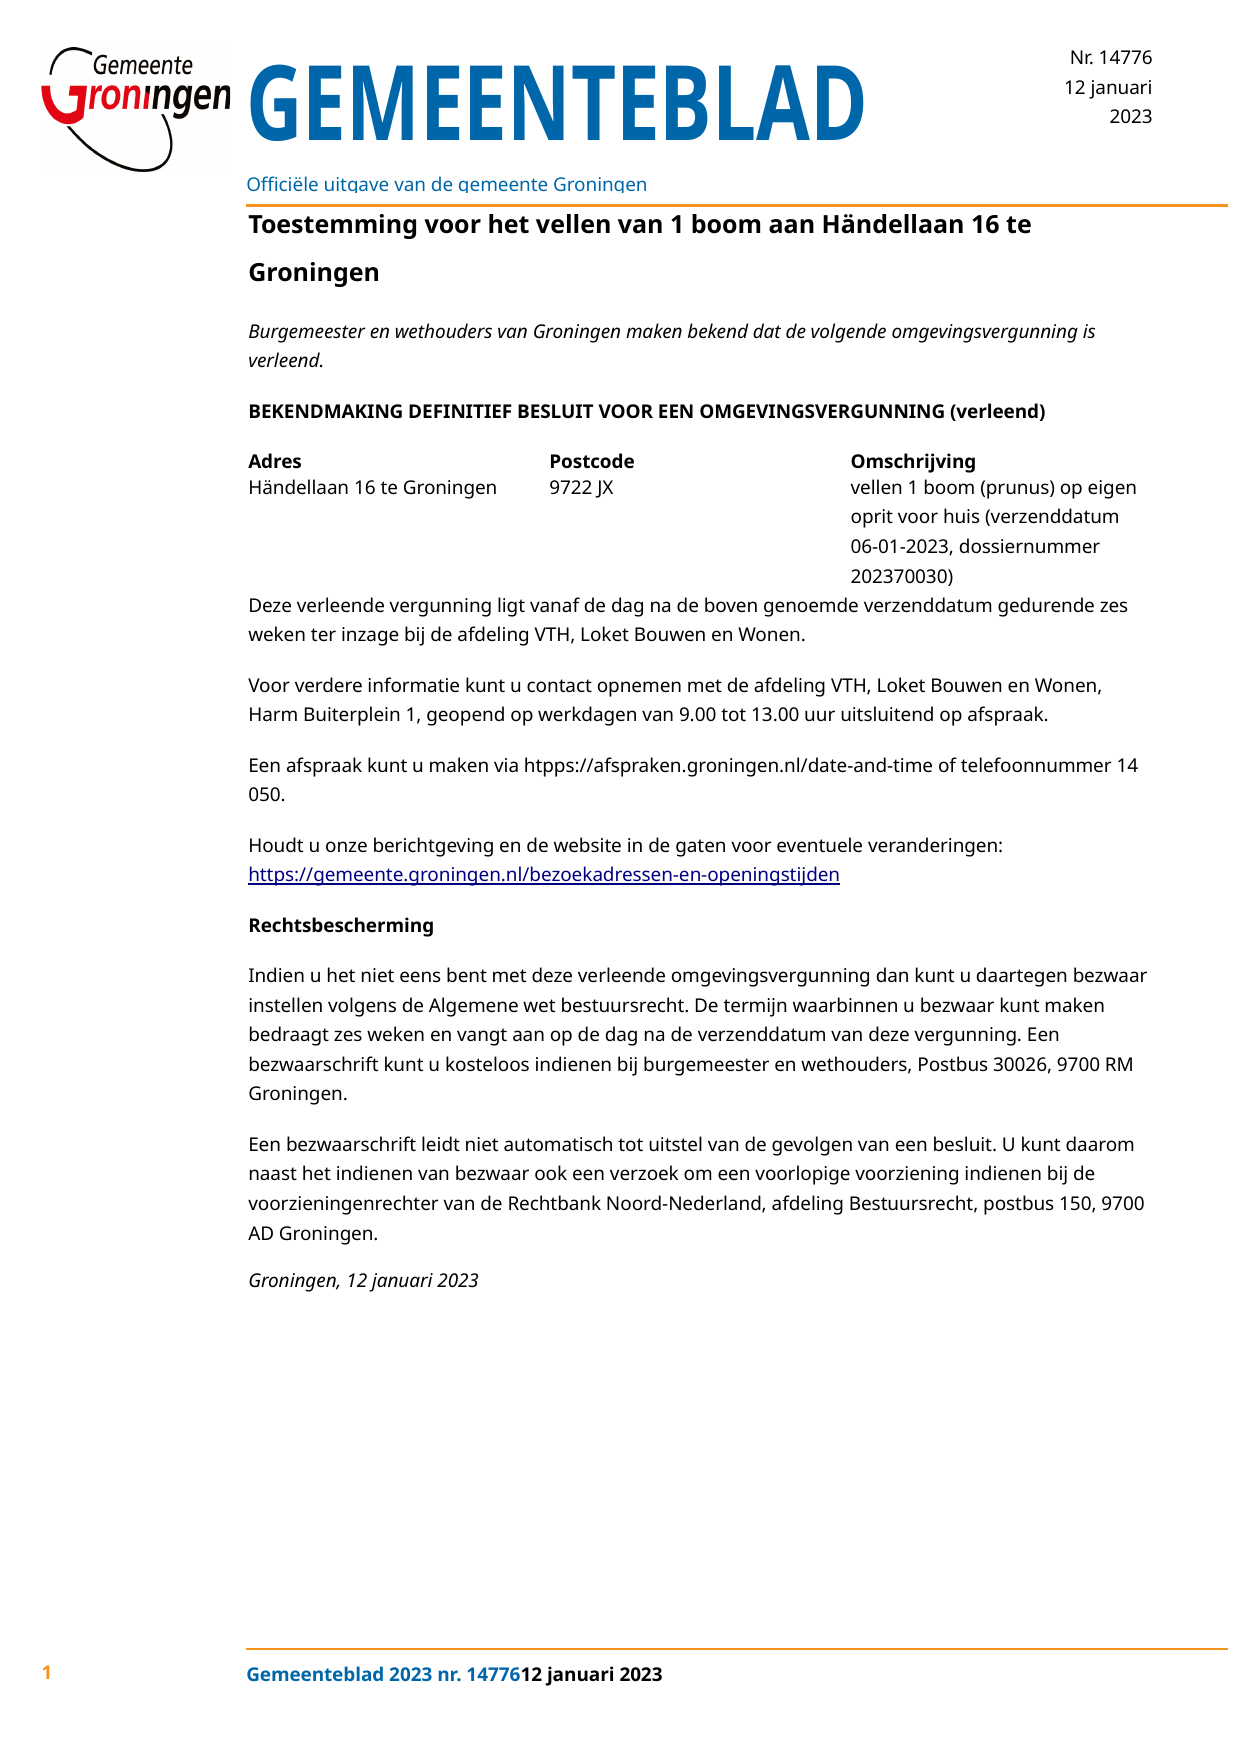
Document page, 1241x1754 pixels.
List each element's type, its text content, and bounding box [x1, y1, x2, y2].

table_cell Händellaan 16 te Groningen [248, 474, 549, 589]
text Indien u het niet eens bent met deze verleende omgevingsvergunning dan kunt u daartegen bezwaar instellen volgens de Algemene wet bestuursrecht. De termijn waarbinnen u bezwaar kunt maken bedraagt zes weken en vangt aan op de dag na de verzenddatum van deze vergunning. Een bezwaarschrift kunt u kosteloos indienen bij burgemeester en wethouders, Postbus 30026, 9700 RM Groningen. [248, 962, 1152, 1106]
table_header Adres [248, 449, 549, 474]
table_cell vellen 1 boom (prunus) op eigen oprit voor huis (verzenddatum 06-01-2023, dossiernummer 202370030) [850, 474, 1152, 589]
text Groningen, 12 januari 2023 [248, 1268, 1152, 1293]
text BEKENDMAKING DEFINITIEF BESLUIT VOOR EEN OMGEVINGSVERGUNNING (verleend) [248, 398, 1152, 424]
picture [41, 47, 231, 172]
text Deze verleende vergunning ligt vanaf de dag na de boven genoemde verzenddatum gedurende zes weken ter inzage bij de afdeling VTH, Loket Bouwen en Wonen. [248, 592, 1152, 647]
table_cell 9722 JX [549, 474, 850, 589]
text Een bezwaarschrift leidt niet automatisch tot uitstel van de gevolgen van een besluit. U kunt daarom naast het indienen van bezwaar ook een verzoek om een voorlopige voorziening indienen bij de voorzieningenrechter van de Rechtbank Noord-Nederland, afdeling Bestuursrecht, postbus 150, 9700 AD Groningen. [248, 1131, 1152, 1246]
text Rechtsbescherming [248, 912, 1152, 938]
text Toestemming voor het vellen van 1 boom aan Händellaan 16 te Groningen [248, 207, 1152, 288]
text Burgemeester en wethouders van Groningen maken bekend dat de volgende omgevingsvergunning is verleend. [248, 318, 1152, 373]
text Houdt u onze berichtgeving en de website in de gaten voor eventuele veranderingen: https://gemeente.groningen.nl/bezoekadressen-en-openingstijden [248, 832, 1152, 887]
table_header Omschrijving [850, 449, 1152, 474]
table_header Postcode [549, 449, 850, 474]
text Een afspraak kunt u maken via htpps://afspraken.groningen.nl/date-and-time of telefoonnummer 14 050. [248, 752, 1152, 807]
text Voor verdere informatie kunt u contact opnemen met de afdeling VTH, Loket Bouwen en Wonen, Harm Buiterplein 1, geopend op werkdagen van 9.00 tot 13.00 uur uitsluitend op afspraak. [248, 672, 1152, 727]
